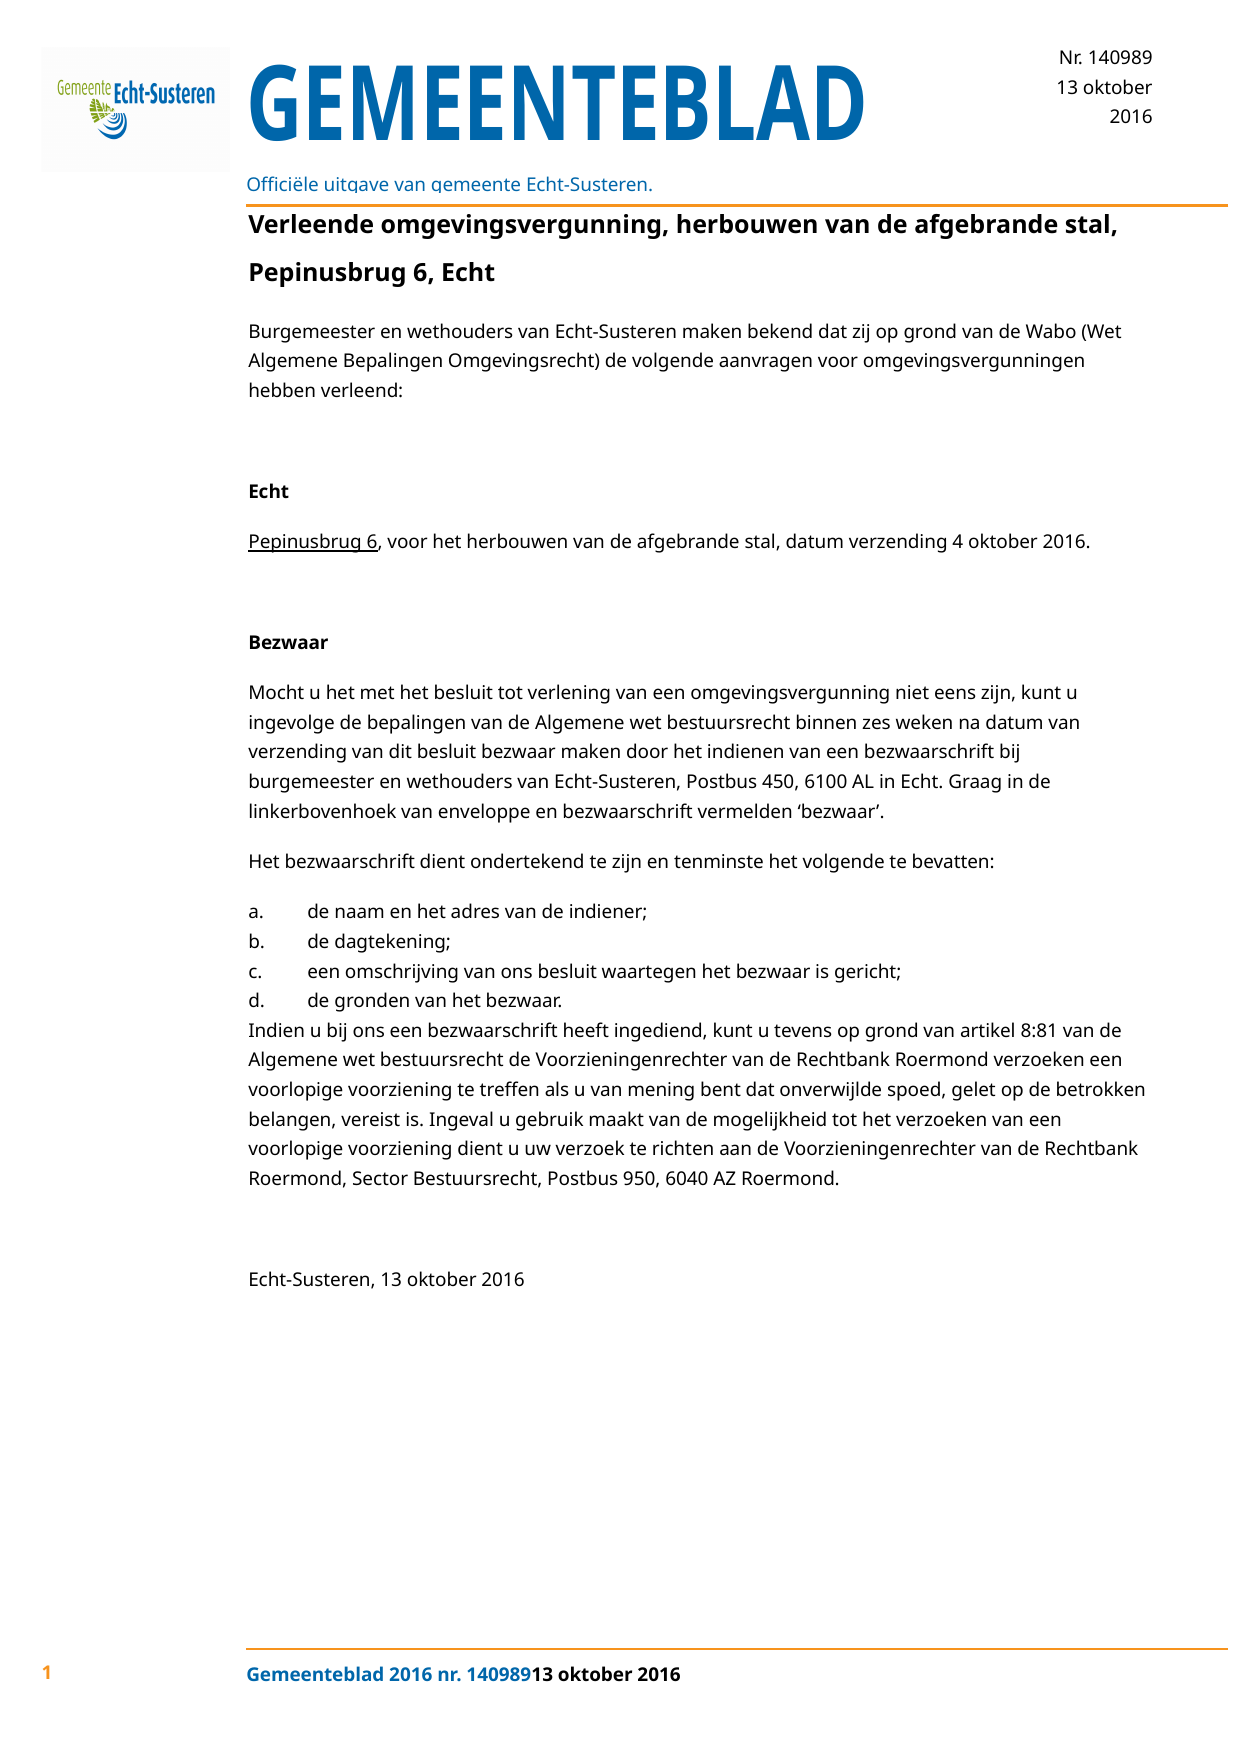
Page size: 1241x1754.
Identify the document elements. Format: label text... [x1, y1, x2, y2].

text Burgemeester en wethouders van Echt-Susteren maken bekend dat zij op grond van de Wabo (Wet Algemene Bepalingen Omgevingsrecht) de volgende aanvragen voor omgevingsvergunningen hebben verleend: [248, 318, 1152, 403]
text Het bezwaarschrift dient ondertekend te zijn en tenminste het volgende te bevatten: [248, 848, 1152, 874]
text Bezwaar [248, 629, 1152, 655]
list de dagtekening; [248, 928, 1152, 954]
list een omschrijving van ons besluit waartegen het bezwaar is gericht; [248, 958, 1152, 984]
text Pepinusbrug 6, voor het herbouwen van de afgebrande stal, datum verzending 4 oktober 2016. [248, 528, 1152, 554]
list de gronden van het bezwaar. [248, 987, 1152, 1013]
text Indien u bij ons een bezwaarschrift heeft ingediend, kunt u tevens op grond van artikel 8:81 van de Algemene wet bestuursrecht de Voorzieningenrechter van de Rechtbank Roermond verzoeken een voorlopige voorziening te treffen als u van mening bent dat onverwijlde spoed, gelet op de betrokken belangen, vereist is. Ingeval u gebruik maakt van de mogelijkheid tot het verzoeken van een voorlopige voorziening dient u uw verzoek te richten aan de Voorzieningenrechter van de Rechtbank Roermond, Sector Bestuursrecht, Postbus 950, 6040 AZ Roermond. [248, 1017, 1152, 1191]
list de naam en het adres van de indiener; [248, 899, 1152, 924]
text Echt [248, 478, 1152, 504]
text Mocht u het met het besluit tot verlening van een omgevingsvergunning niet eens zijn, kunt u ingevolge de bepalingen van de Algemene wet bestuursrecht binnen zes weken na datum van verzending van dit besluit bezwaar maken door het indienen van een bezwaarschrift bij burgemeester en wethouders van Echt-Susteren, Postbus 450, 6100 AL in Echt. Graag in de linkerbovenhoek van enveloppe en bezwaarschrift vermelden ‘bezwaar’. [248, 679, 1152, 824]
picture [41, 47, 231, 172]
text Echt-Susteren, 13 oktober 2016 [248, 1266, 1152, 1292]
text Verleende omgevingsvergunning, herbouwen van de afgebrande stal, Pepinusbrug 6, Echt [248, 207, 1152, 288]
